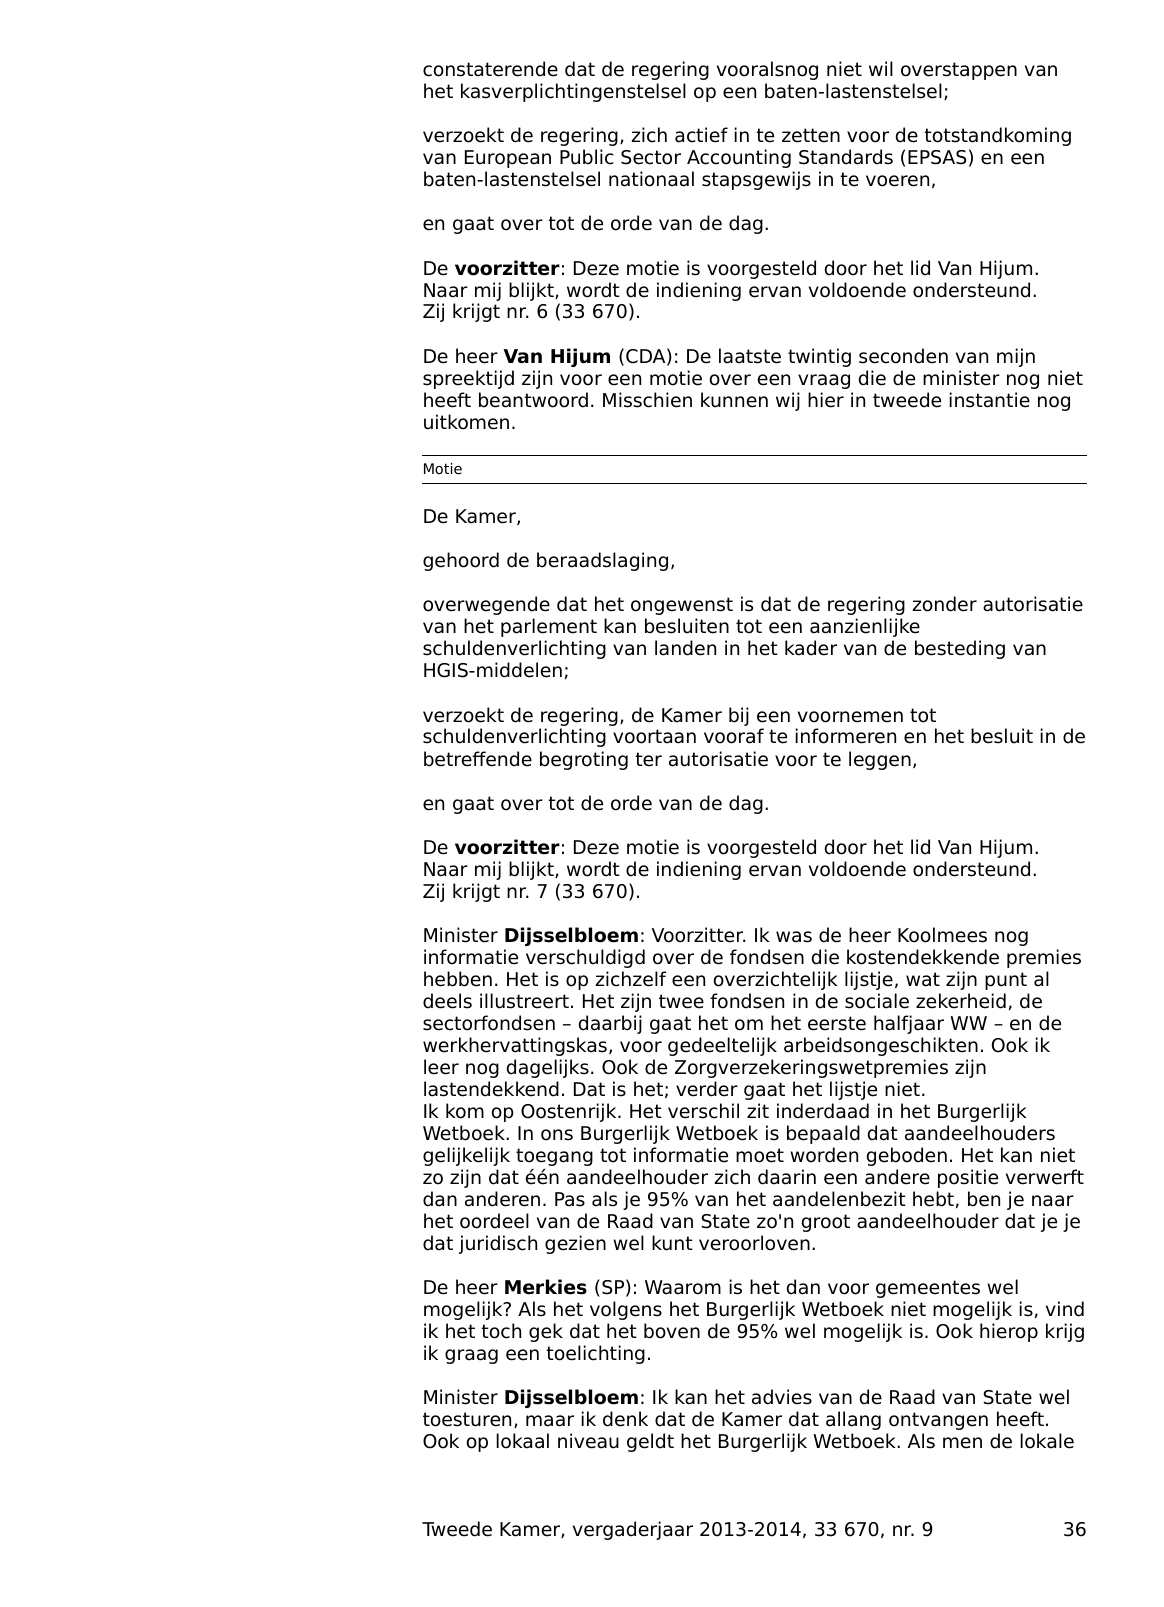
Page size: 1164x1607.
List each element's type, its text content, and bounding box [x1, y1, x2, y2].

text en gaat over tot de orde van de dag. [422, 213, 1087, 235]
text Zij krijgt nr. 6 (33 670). [422, 301, 1087, 323]
text Ik kom op Oostenrijk. Het verschil zit inderdaad in het Burgerlijk Wetboek. In ons Burgerlijk Wetboek is bepaald dat aandeelhouders gelijkelijk toegang tot informatie moet worden geboden. Het kan niet zo zijn dat één aandeelhouder zich daarin een andere positie verwerft dan anderen. Pas als je 95% van het aandelenbezit hebt, ben je naar het oordeel van de Raad van State zo'n groot aandeelhouder dat je je dat juridisch gezien wel kunt veroorloven. [422, 1101, 1087, 1254]
text en gaat over tot de orde van de dag. [422, 793, 1087, 814]
text overwegende dat het ongewenst is dat de regering zonder autorisatie van het parlement kan besluiten tot een aanzienlijke schuldenverlichting van landen in het kader van de besteding van HGIS-middelen; [422, 594, 1087, 682]
text gehoord de beraadslaging, [422, 550, 1087, 572]
text Minister Dijsselbloem: Voorzitter. Ik was de heer Koolmees nog informatie verschuldigd over de fondsen die kostendekkende premies hebben. Het is op zichzelf een overzichtelijk lijstje, wat zijn punt al deels illustreert. Het zijn twee fondsen in de sociale zekerheid, de sectorfondsen – daarbij gaat het om het eerste halfjaar WW – en de werkhervattingskas, voor gedeeltelijk arbeidsongeschikten. Ook ik leer nog dagelijks. Ook de Zorgverzekeringswetpremies zijn lastendekkend. Dat is het; verder gaat het lijstje niet. [422, 925, 1087, 1101]
text constaterende dat de regering vooralsnog niet wil overstappen van het kasverplichtingenstelsel op een baten-lastenstelsel; [422, 59, 1087, 103]
text De voorzitter: Deze motie is voorgesteld door het lid Van Hijum. Naar mij blijkt, wordt de indiening ervan voldoende ondersteund. [422, 837, 1087, 881]
text verzoekt de regering, de Kamer bij een voornemen tot schuldenverlichting voortaan vooraf te informeren en het besluit in de betreffende begroting ter autorisatie voor te leggen, [422, 704, 1087, 770]
text De Kamer, [422, 506, 1087, 528]
text De heer Van Hijum (CDA): De laatste twintig seconden van mijn spreektijd zijn voor een motie over een vraag die de minister nog niet heeft beantwoord. Misschien kunnen wij hier in tweede instantie nog uitkomen. [422, 346, 1087, 433]
text verzoekt de regering, zich actief in te zetten voor de totstandkoming van European Public Sector Accounting Standards (EPSAS) en een baten-lastenstelsel nationaal stapsgewijs in te voeren, [422, 125, 1087, 191]
table_header Motie [422, 456, 1087, 483]
text Zij krijgt nr. 7 (33 670). [422, 881, 1087, 903]
text De heer Merkies (SP): Waarom is het dan voor gemeentes wel mogelijk? Als het volgens het Burgerlijk Wetboek niet mogelijk is, vind ik het toch gek dat het boven de 95% wel mogelijk is. Ook hierop krijg ik graag een toelichting. [422, 1277, 1087, 1365]
text Minister Dijsselbloem: Ik kan het advies van de Raad van State wel toesturen, maar ik denk dat de Kamer dat allang ontvangen heeft. Ook op lokaal niveau geldt het Burgerlijk Wetboek. Als men de lokale [422, 1387, 1087, 1453]
text De voorzitter: Deze motie is voorgesteld door het lid Van Hijum. Naar mij blijkt, wordt de indiening ervan voldoende ondersteund. [422, 257, 1087, 301]
